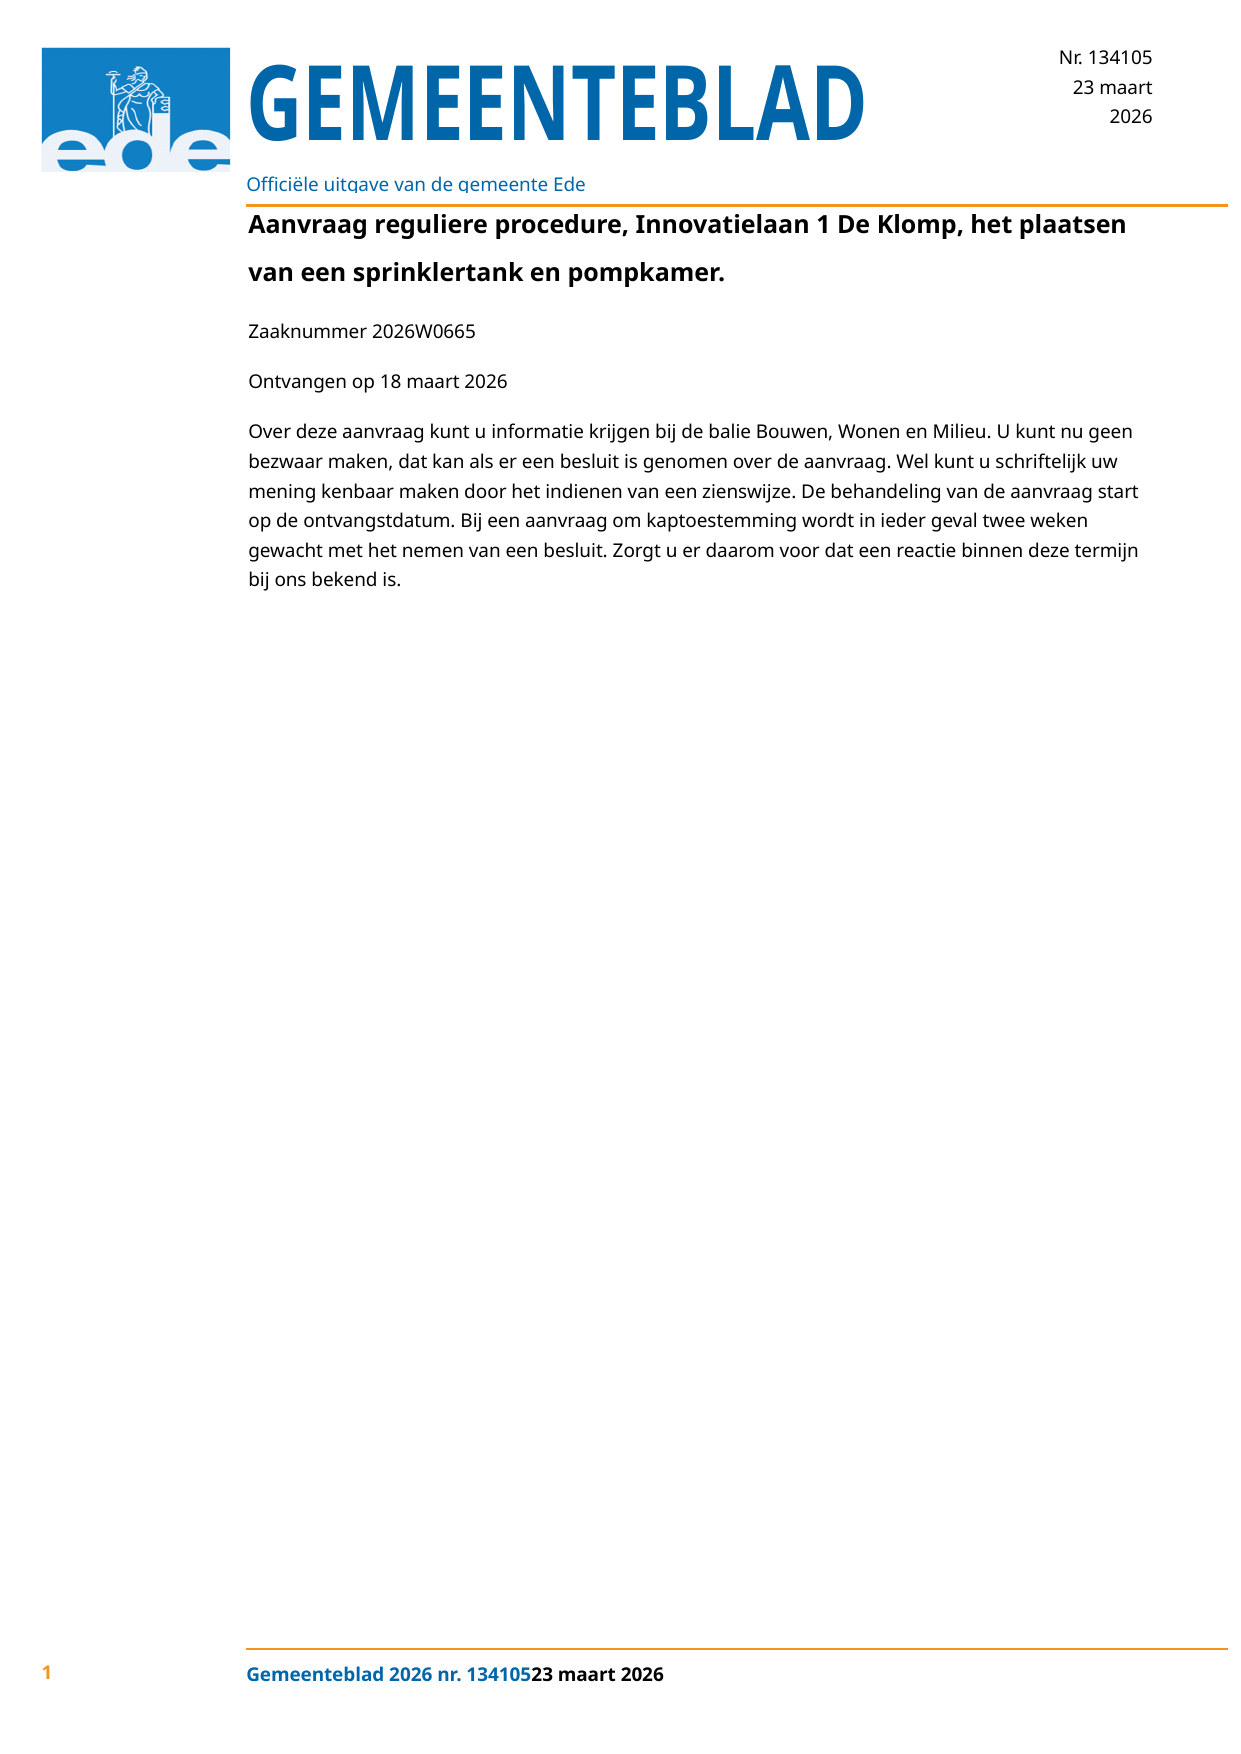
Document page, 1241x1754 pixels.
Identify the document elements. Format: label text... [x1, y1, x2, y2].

picture [41, 47, 231, 172]
text Aanvraag reguliere procedure, Innovatielaan 1 De Klomp, het plaatsen van een sprinklertank en pompkamer. [248, 207, 1152, 288]
text Zaaknummer 2026W0665 [248, 318, 1152, 344]
text Over deze aanvraag kunt u informatie krijgen bij de balie Bouwen, Wonen en Milieu. U kunt nu geen bezwaar maken, dat kan als er een besluit is genomen over de aanvraag. Wel kunt u schriftelijk uw mening kenbaar maken door het indienen van een zienswijze. De behandeling van de aanvraag start op de ontvangstdatum. Bij een aanvraag om kaptoestemming wordt in ieder geval twee weken gewacht met het nemen van een besluit. Zorgt u er daarom voor dat een reactie binnen deze termijn bij ons bekend is. [248, 419, 1152, 592]
text Ontvangen op 18 maart 2026 [248, 368, 1152, 394]
